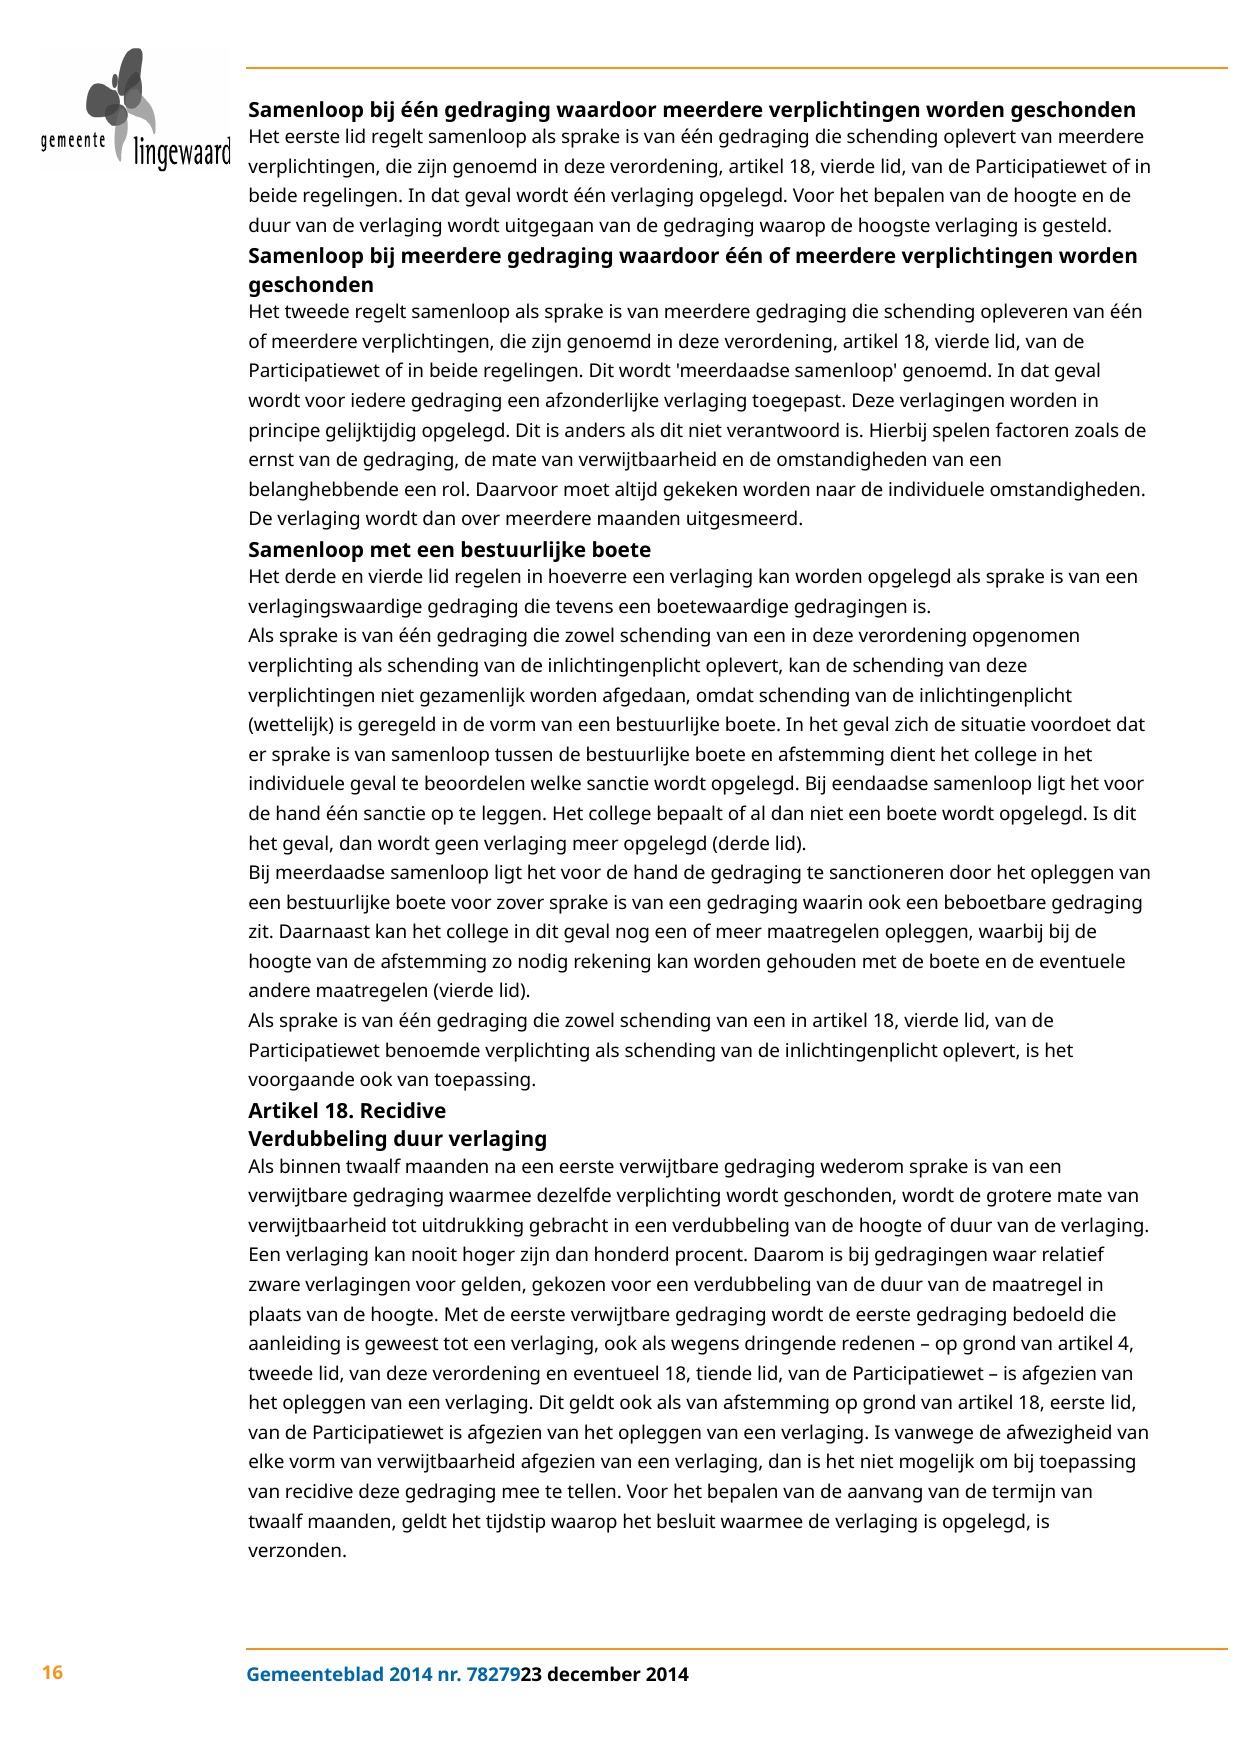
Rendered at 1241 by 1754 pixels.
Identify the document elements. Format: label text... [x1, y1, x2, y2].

text Artikel 18. Recidive [248, 1096, 1152, 1124]
picture [41, 47, 231, 172]
text Het eerste lid regelt samenloop als sprake is van één gedraging die schending oplevert van meerdere verplichtingen, die zijn genoemd in deze verordening, artikel 18, vierde lid, van de Participatiewet of in beide regelingen. In dat geval wordt één verlaging opgelegd. Voor het bepalen van de hoogte en de duur van de verlaging wordt uitgegaan van de gedraging waarop de hoogste verlaging is gesteld. [248, 123, 1152, 238]
text Het tweede regelt samenloop als sprake is van meerdere gedraging die schending opleveren van één of meerdere verplichtingen, die zijn genoemd in deze verordening, artikel 18, vierde lid, van de Participatiewet of in beide regelingen. Dit wordt 'meerdaadse samenloop' genoemd. In dat geval wordt voor iedere gedraging een afzonderlijke verlaging toegepast. Deze verlagingen worden in principe gelijktijdig opgelegd. Dit is anders als dit niet verantwoord is. Hierbij spelen factoren zoals de ernst van de gedraging, de mate van verwijtbaarheid en de omstandigheden van een belanghebbende een rol. Daarvoor moet altijd gekeken worden naar de individuele omstandigheden. De verlaging wordt dan over meerdere maanden uitgesmeerd. [248, 298, 1152, 531]
text Samenloop bij één gedraging waardoor meerdere verplichtingen worden geschonden [248, 95, 1152, 123]
text Samenloop met een bestuurlijke boete [248, 535, 1152, 563]
text Als sprake is van één gedraging die zowel schending van een in deze verordening opgenomen verplichting als schending van de inlichtingenplicht oplevert, kan de schending van deze verplichtingen niet gezamenlijk worden afgedaan, omdat schending van de inlichtingenplicht (wettelijk) is geregeld in de vorm van een bestuurlijke boete. In het geval zich de situatie voordoet dat er sprake is van samenloop tussen de bestuurlijke boete en afstemming dient het college in het individuele geval te beoordelen welke sanctie wordt opgelegd. Bij eendaadse samenloop ligt het voor de hand één sanctie op te leggen. Het college bepaalt of al dan niet een boete wordt opgelegd. Is dit het geval, dan wordt geen verlaging meer opgelegd (derde lid). [248, 623, 1152, 856]
text Als binnen twaalf maanden na een eerste verwijtbare gedraging wederom sprake is van een verwijtbare gedraging waarmee dezelfde verplichting wordt geschonden, wordt de grotere mate van verwijtbaarheid tot uitdrukking gebracht in een verdubbeling van de hoogte of duur van de verlaging. Een verlaging kan nooit hoger zijn dan honderd procent. Daarom is bij gedragingen waar relatief zware verlagingen voor gelden, gekozen voor een verdubbeling van de duur van de maatregel in plaats van de hoogte. Met de eerste verwijtbare gedraging wordt de eerste gedraging bedoeld die aanleiding is geweest tot een verlaging, ook als wegens dringende redenen – op grond van artikel 4, tweede lid, van deze verordening en eventueel 18, tiende lid, van de Participatiewet – is afgezien van het opleggen van een verlaging. Dit geldt ook als van afstemming op grond van artikel 18, eerste lid, van de Participatiewet is afgezien van het opleggen van een verlaging. Is vanwege de afwezigheid van elke vorm van verwijtbaarheid afgezien van een verlaging, dan is het niet mogelijk om bij toepassing van recidive deze gedraging mee te tellen. Voor het bepalen van de aanvang van de termijn van twaalf maanden, geldt het tijdstip waarop het besluit waarmee de verlaging is opgelegd, is verzonden. [248, 1153, 1152, 1563]
text Bij meerdaadse samenloop ligt het voor de hand de gedraging te sanctioneren door het opleggen van een bestuurlijke boete voor zover sprake is van een gedraging waarin ook een beboetbare gedraging zit. Daarnaast kan het college in dit geval nog een of meer maatregelen opleggen, waarbij bij de hoogte van de afstemming zo nodig rekening kan worden gehouden met de boete en de eventuele andere maatregelen (vierde lid). [248, 859, 1152, 1003]
text Als sprake is van één gedraging die zowel schending van een in artikel 18, vierde lid, van de Participatiewet benoemde verplichting als schending van de inlichtingenplicht oplevert, is het voorgaande ook van toepassing. [248, 1007, 1152, 1092]
text Verdubbeling duur verlaging [248, 1124, 1152, 1153]
text Samenloop bij meerdere gedraging waardoor één of meerdere verplichtingen worden geschonden [248, 242, 1152, 298]
text Het derde en vierde lid regelen in hoeverre een verlaging kan worden opgelegd als sprake is van een verlagingswaardige gedraging die tevens een boetewaardige gedragingen is. [248, 563, 1152, 619]
